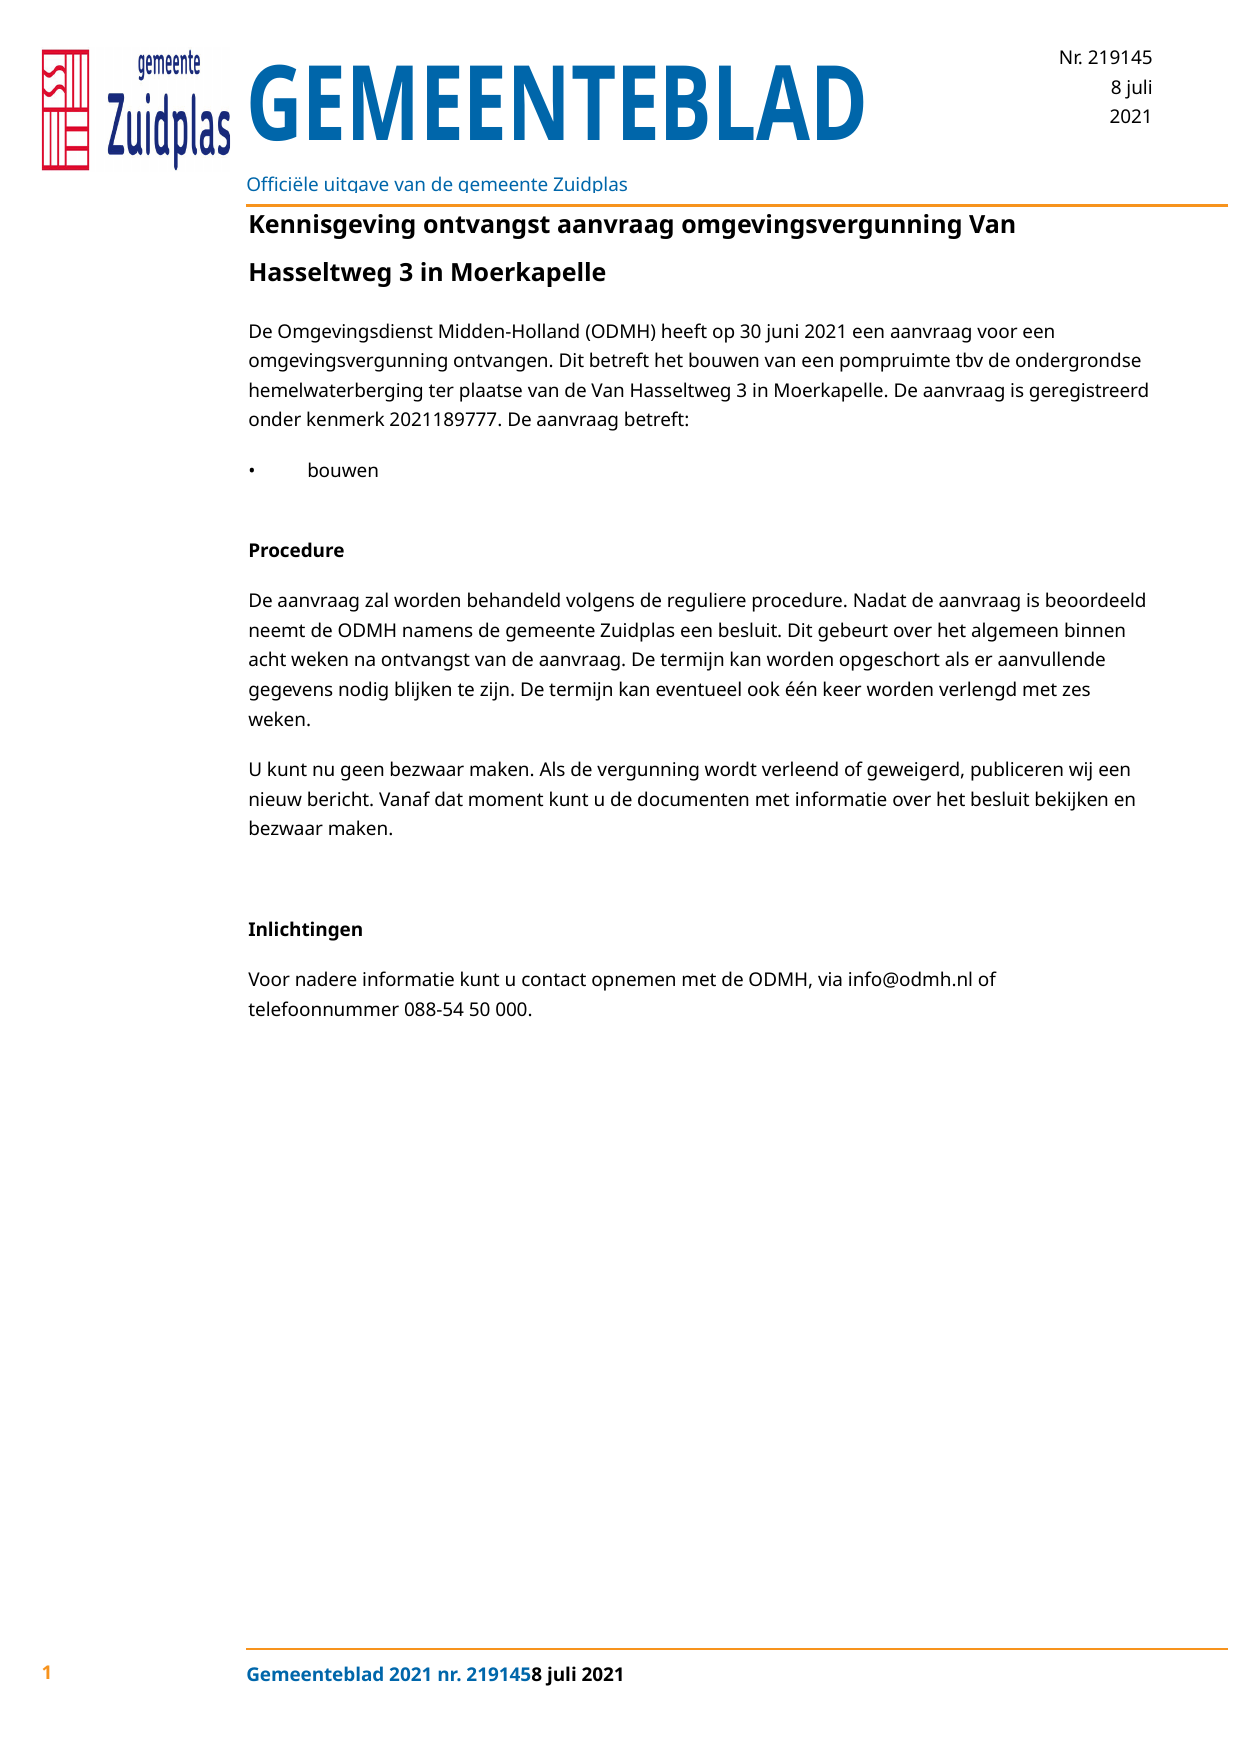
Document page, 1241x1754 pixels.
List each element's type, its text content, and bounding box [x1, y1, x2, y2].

text Kennisgeving ontvangst aanvraag omgevingsvergunning Van Hasseltweg 3 in Moerkapelle [248, 207, 1152, 288]
text De Omgevingsdienst Midden-Holland (ODMH) heeft op 30 juni 2021 een aanvraag voor een omgevingsvergunning ontvangen. Dit betreft het bouwen van een pompruimte tbv de ondergrondse hemelwaterberging ter plaatse van de Van Hasseltweg 3 in Moerkapelle. De aanvraag is geregistreerd onder kenmerk 2021189777. De aanvraag betreft: [248, 318, 1152, 432]
text De aanvraag zal worden behandeld volgens de reguliere procedure. Nadat de aanvraag is beoordeeld neemt de ODMH namens de gemeente Zuidplas een besluit. Dit gebeurt over het algemeen binnen acht weken na ontvangst van de aanvraag. De termijn kan worden opgeschort als er aanvullende gegevens nodig blijken te zijn. De termijn kan eventueel ook één keer worden verlengd met zes weken. [248, 587, 1152, 732]
list bouwen [248, 457, 1152, 483]
picture [41, 47, 231, 172]
text Voor nadere informatie kunt u contact opnemen met de ODMH, via info@odmh.nl of telefoonnummer 088-54 50 000. [248, 967, 1152, 1022]
text U kunt nu geen bezwaar maken. Als de vergunning wordt verleend of geweigerd, publiceren wij een nieuw bericht. Vanaf dat moment kunt u de documenten met informatie over het besluit bekijken en bezwaar maken. [248, 756, 1152, 841]
text Inlichtingen [248, 916, 1152, 942]
text Procedure [248, 537, 1152, 563]
